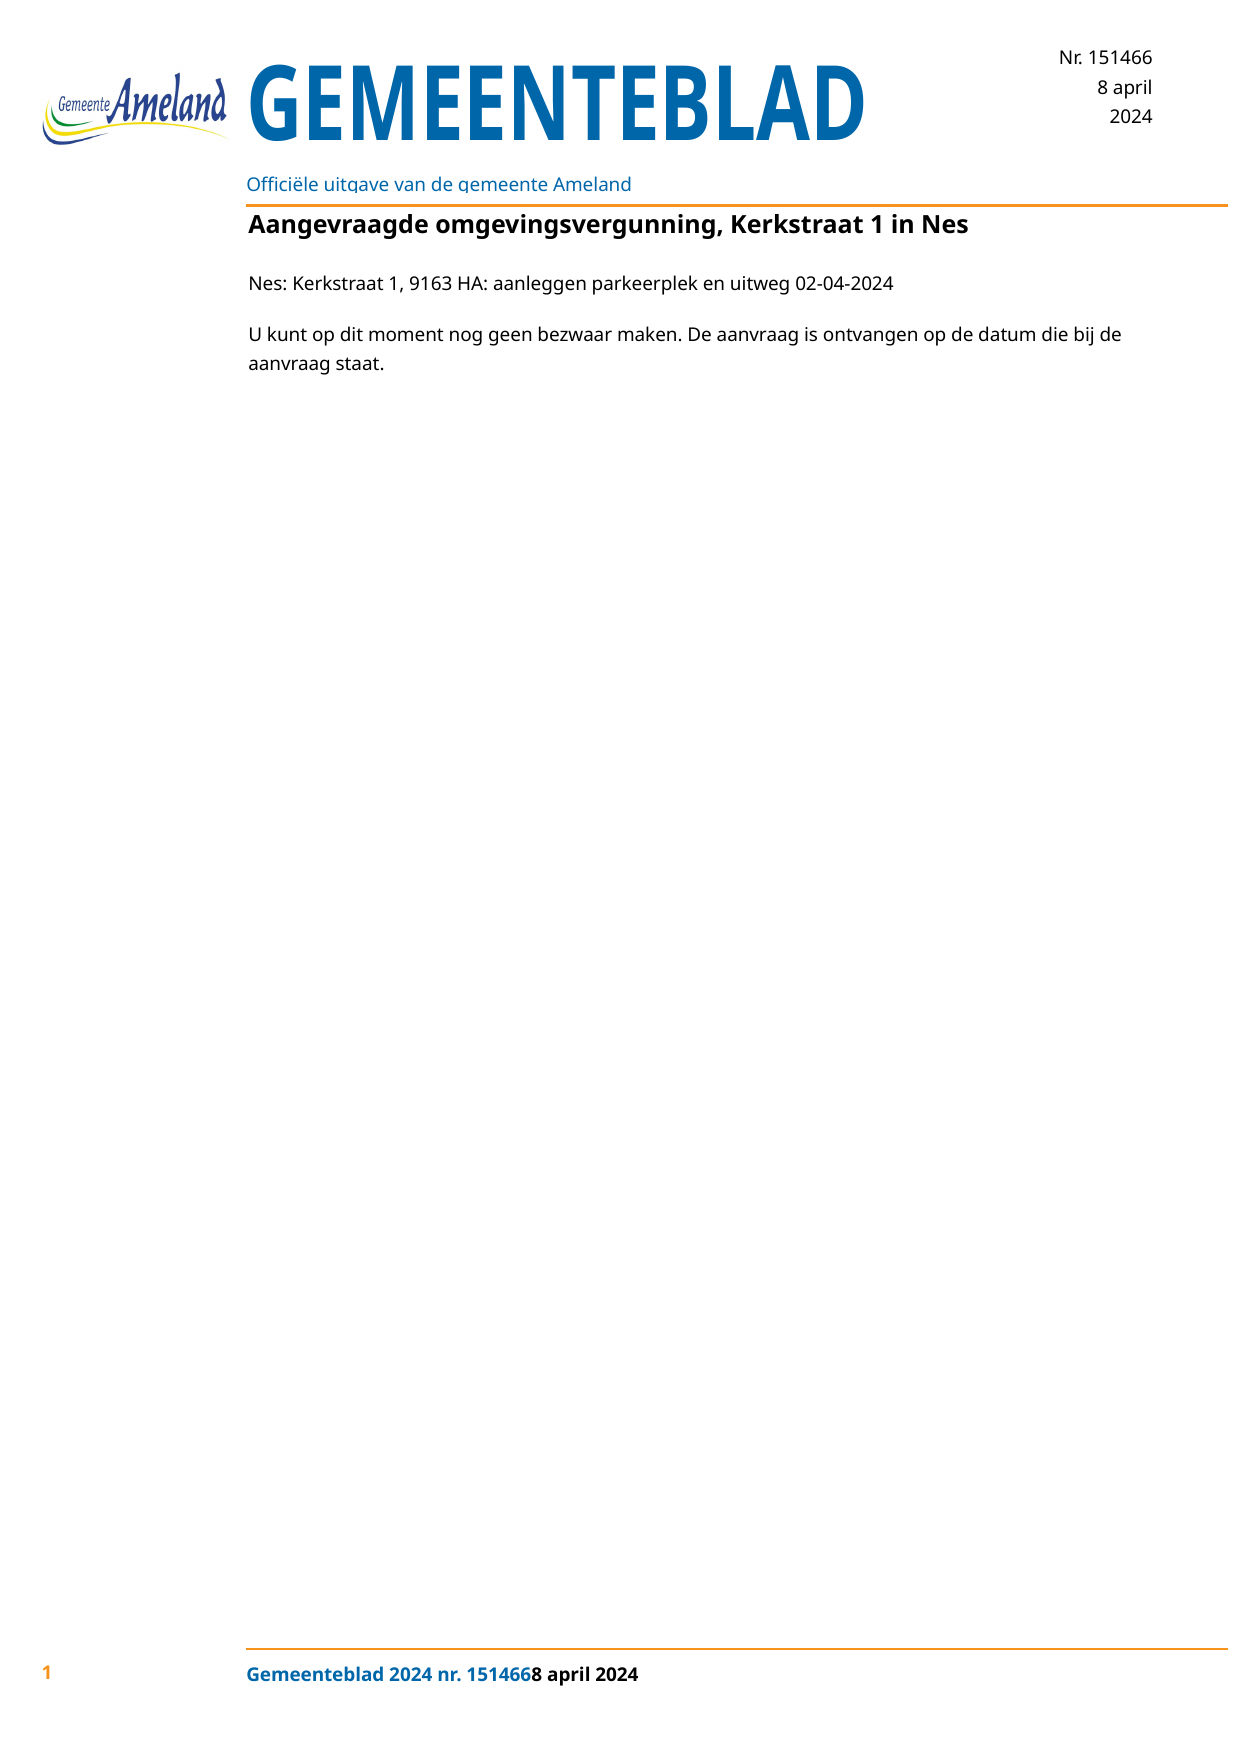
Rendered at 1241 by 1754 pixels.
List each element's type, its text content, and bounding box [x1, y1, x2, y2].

picture [41, 47, 231, 172]
text U kunt op dit moment nog geen bezwaar maken. De aanvraag is ontvangen op de datum die bij de aanvraag staat. [248, 321, 1152, 376]
text Nes: Kerkstraat 1, 9163 HA: aanleggen parkeerplek en uitweg 02-04-2024 [248, 270, 1152, 296]
text Aangevraagde omgevingsvergunning, Kerkstraat 1 in Nes [248, 207, 1152, 241]
